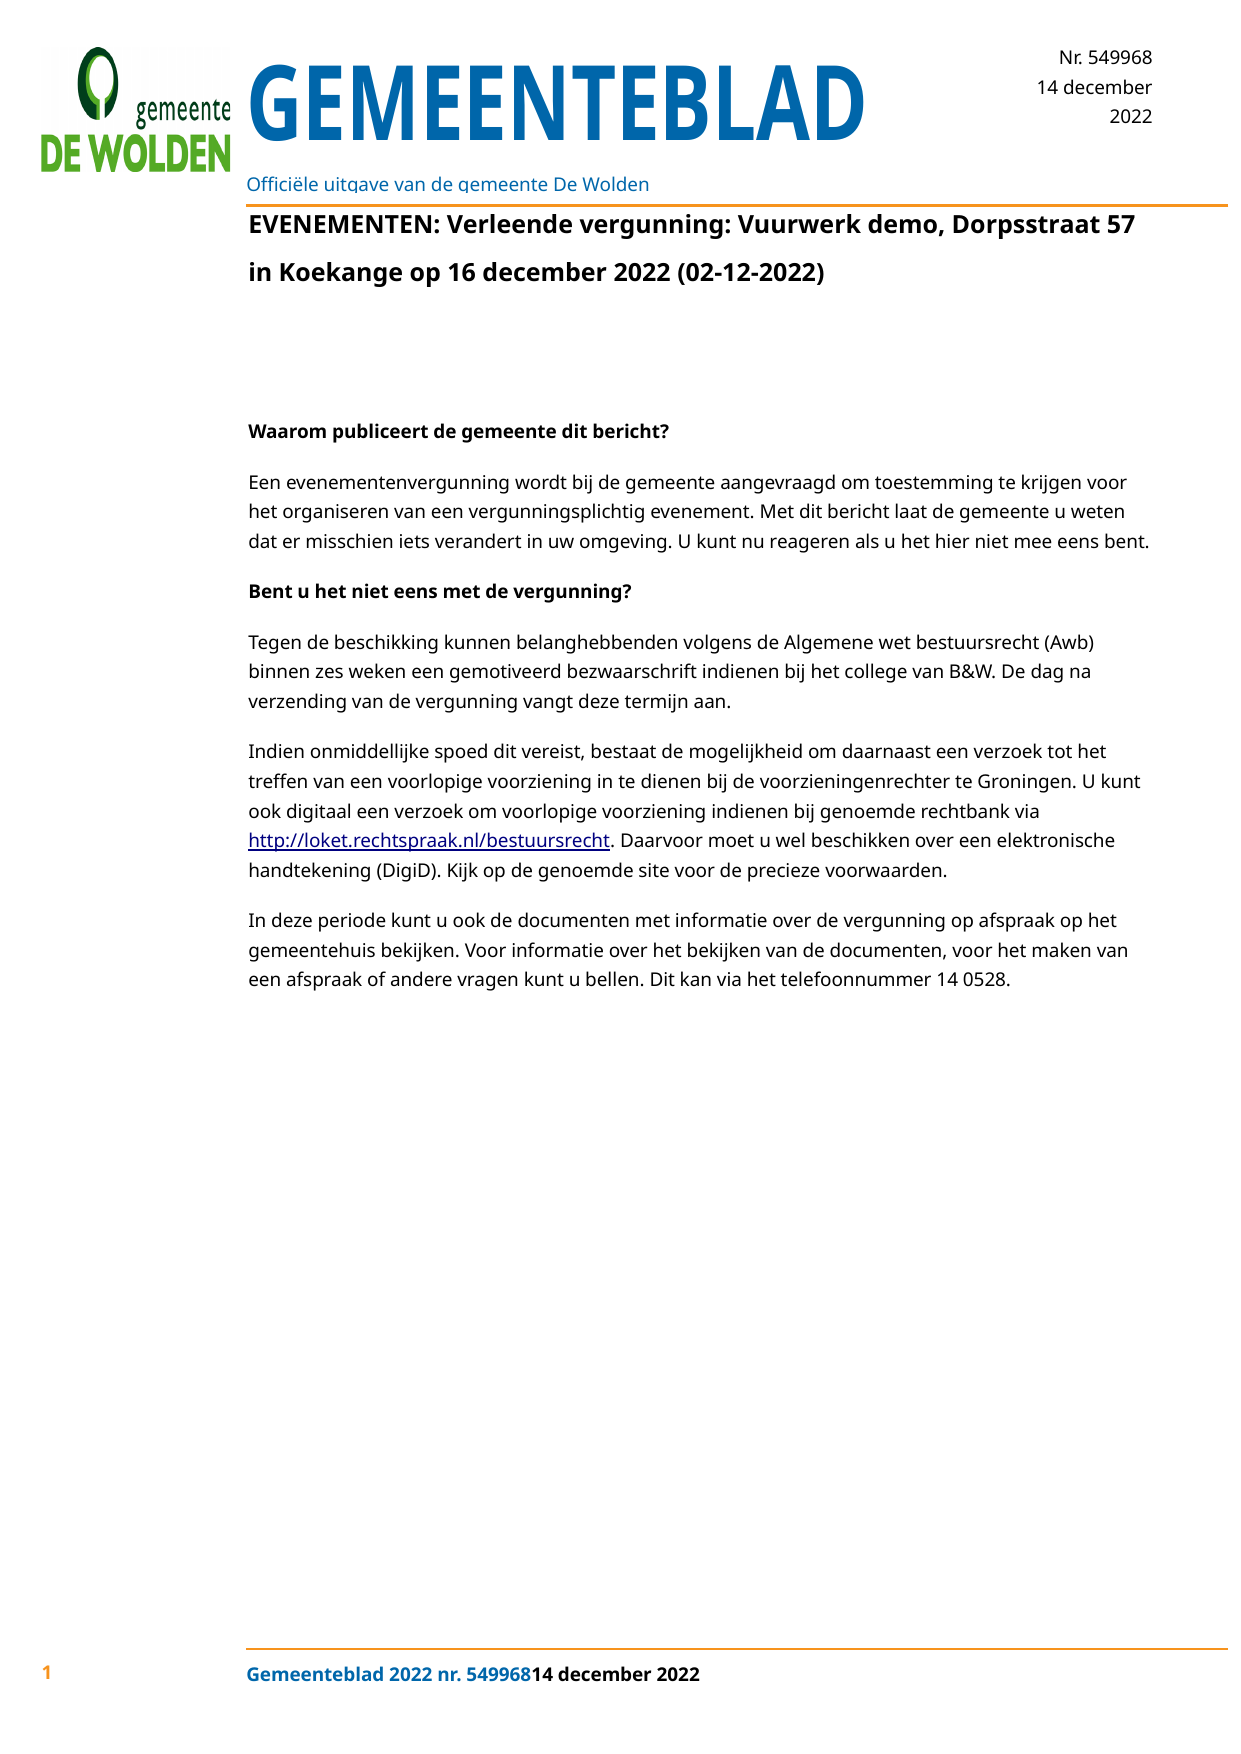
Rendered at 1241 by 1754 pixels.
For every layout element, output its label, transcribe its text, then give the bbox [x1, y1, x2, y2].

picture [41, 47, 231, 172]
text Waarom publiceert de gemeente dit bericht? [248, 419, 1152, 444]
text Indien onmiddellijke spoed dit vereist, bestaat de mogelijkheid om daarnaast een verzoek tot het treffen van een voorlopige voorziening in te dienen bij de voorzieningenrechter te Groningen. U kunt ook digitaal een verzoek om voorlopige voorziening indienen bij genoemde rechtbank via http://loket.rechtspraak.nl/bestuursrecht. Daarvoor moet u wel beschikken over een elektronische handtekening (DigiD). Kijk op de genoemde site voor de precieze voorwaarden. [248, 739, 1152, 883]
text Tegen de beschikking kunnen belanghebbenden volgens de Algemene wet bestuursrecht (Awb) binnen zes weken een gemotiveerd bezwaarschrift indienen bij het college van B&W. De dag na verzending van de vergunning vangt deze termijn aan. [248, 629, 1152, 714]
text Een evenementenvergunning wordt bij de gemeente aangevraagd om toestemming te krijgen voor het organiseren van een vergunningsplichtig evenement. Met dit bericht laat de gemeente u weten dat er misschien iets verandert in uw omgeving. U kunt nu reageren als u het hier niet mee eens bent. [248, 469, 1152, 554]
text In deze periode kunt u ook de documenten met informatie over de vergunning op afspraak op het gemeentehuis bekijken. Voor informatie over het bekijken van de documenten, voor het maken van een afspraak of andere vragen kunt u bellen. Dit kan via het telefoonnummer 14 0528. [248, 907, 1152, 992]
text EVENEMENTEN: Verleende vergunning: Vuurwerk demo, Dorpsstraat 57 in Koekange op 16 december 2022 (02-12-2022) [248, 207, 1152, 288]
text Bent u het niet eens met de vergunning? [248, 579, 1152, 604]
